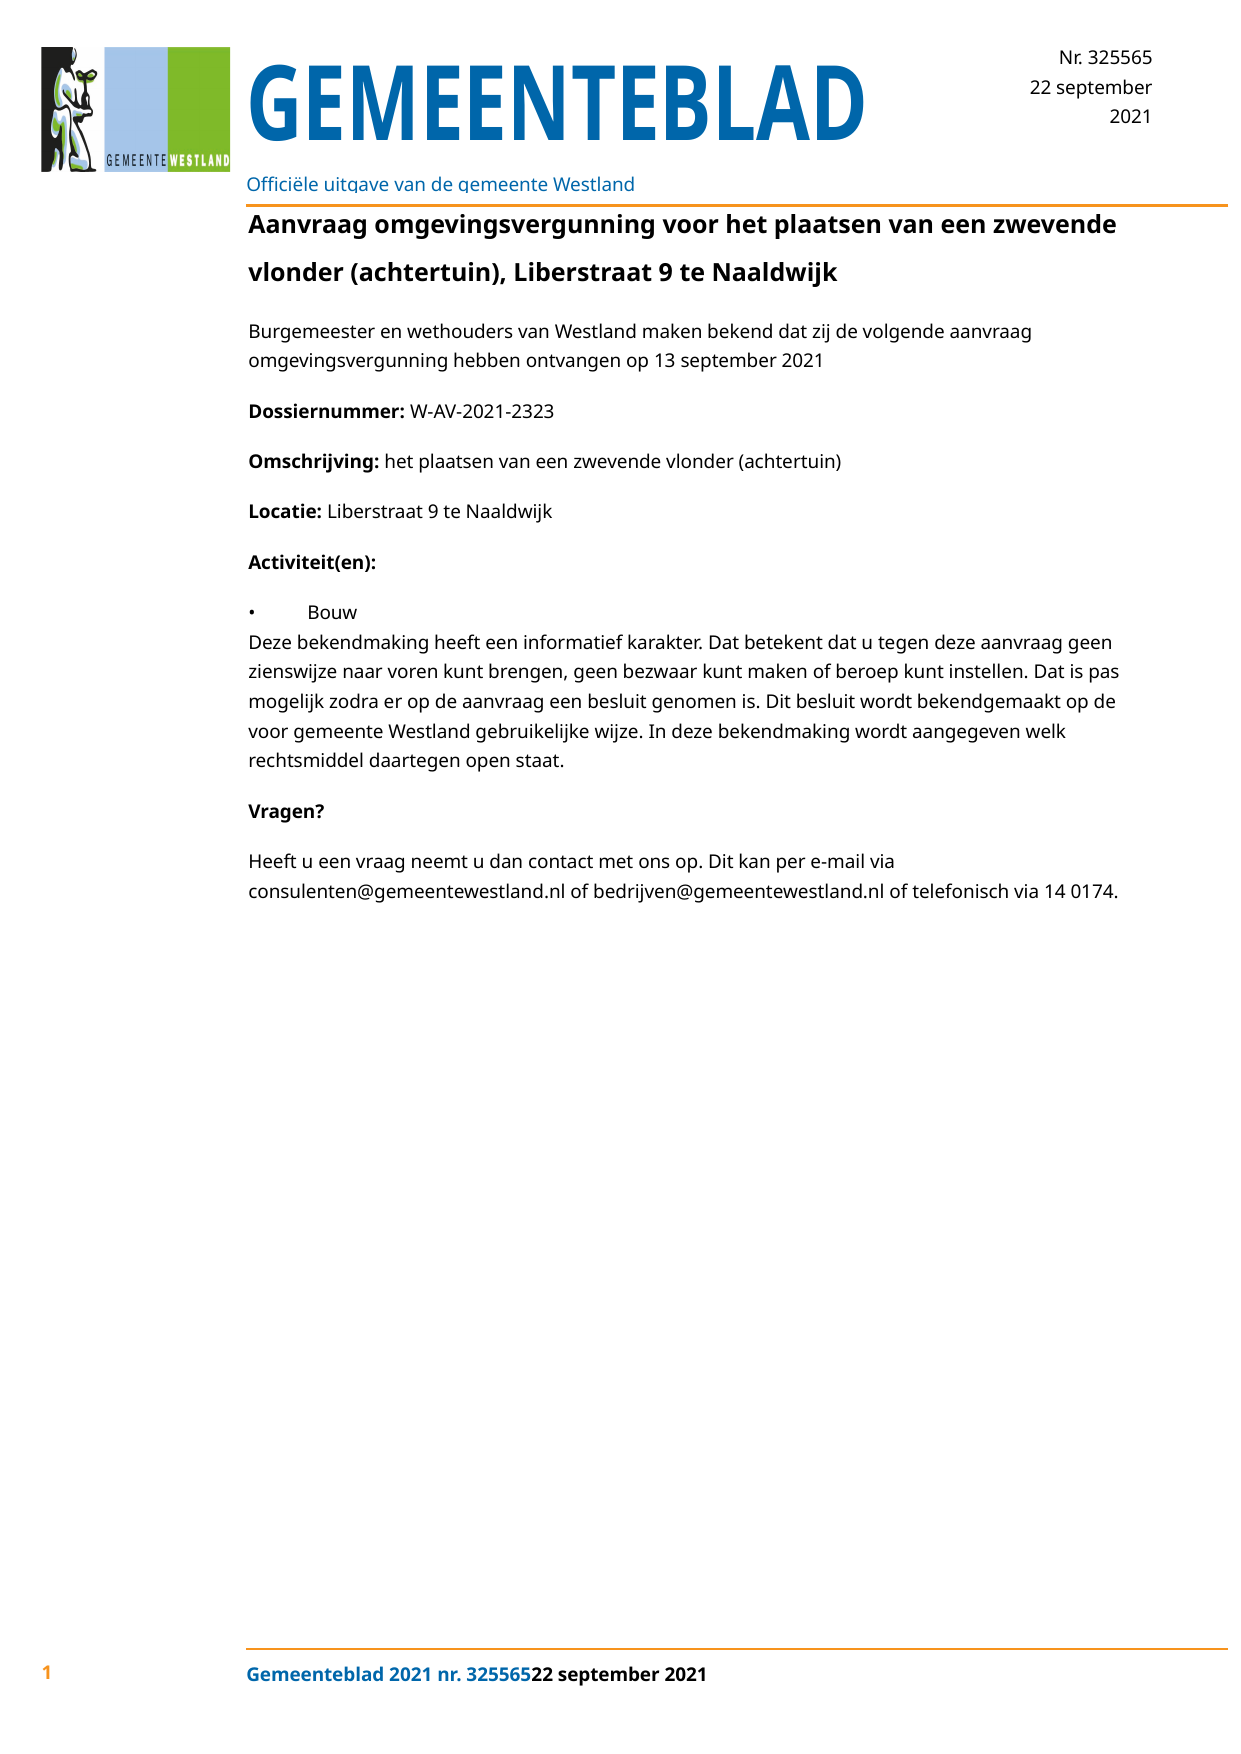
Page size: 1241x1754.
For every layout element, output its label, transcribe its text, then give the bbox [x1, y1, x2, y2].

text Deze bekendmaking heeft een informatief karakter. Dat betekent dat u tegen deze aanvraag geen zienswijze naar voren kunt brengen, geen bezwaar kunt maken of beroep kunt instellen. Dat is pas mogelijk zodra er op de aanvraag een besluit genomen is. Dit besluit wordt bekendgemaakt op de voor gemeente Westland gebruikelijke wijze. In deze bekendmaking wordt aangegeven welk rechtsmiddel daartegen open staat. [248, 629, 1152, 773]
text Burgemeester en wethouders van Westland maken bekend dat zij de volgende aanvraag omgevingsvergunning hebben ontvangen op 13 september 2021 [248, 318, 1152, 373]
text Locatie: Liberstraat 9 te Naaldwijk [248, 499, 1152, 524]
picture [41, 47, 231, 172]
list Bouw [248, 599, 1152, 625]
text Heeft u een vraag neemt u dan contact met ons op. Dit kan per e-mail via consulenten@gemeentewestland.nl of bedrijven@gemeentewestland.nl of telefonisch via 14 0174. [248, 848, 1152, 904]
text Activiteit(en): [248, 549, 1152, 575]
text Vragen? [248, 798, 1152, 824]
text Omschrijving: het plaatsen van een zwevende vlonder (achtertuin) [248, 448, 1152, 474]
text Aanvraag omgevingsvergunning voor het plaatsen van een zwevende vlonder (achtertuin), Liberstraat 9 te Naaldwijk [248, 207, 1152, 288]
text Dossiernummer: W-AV-2021-2323 [248, 398, 1152, 424]
